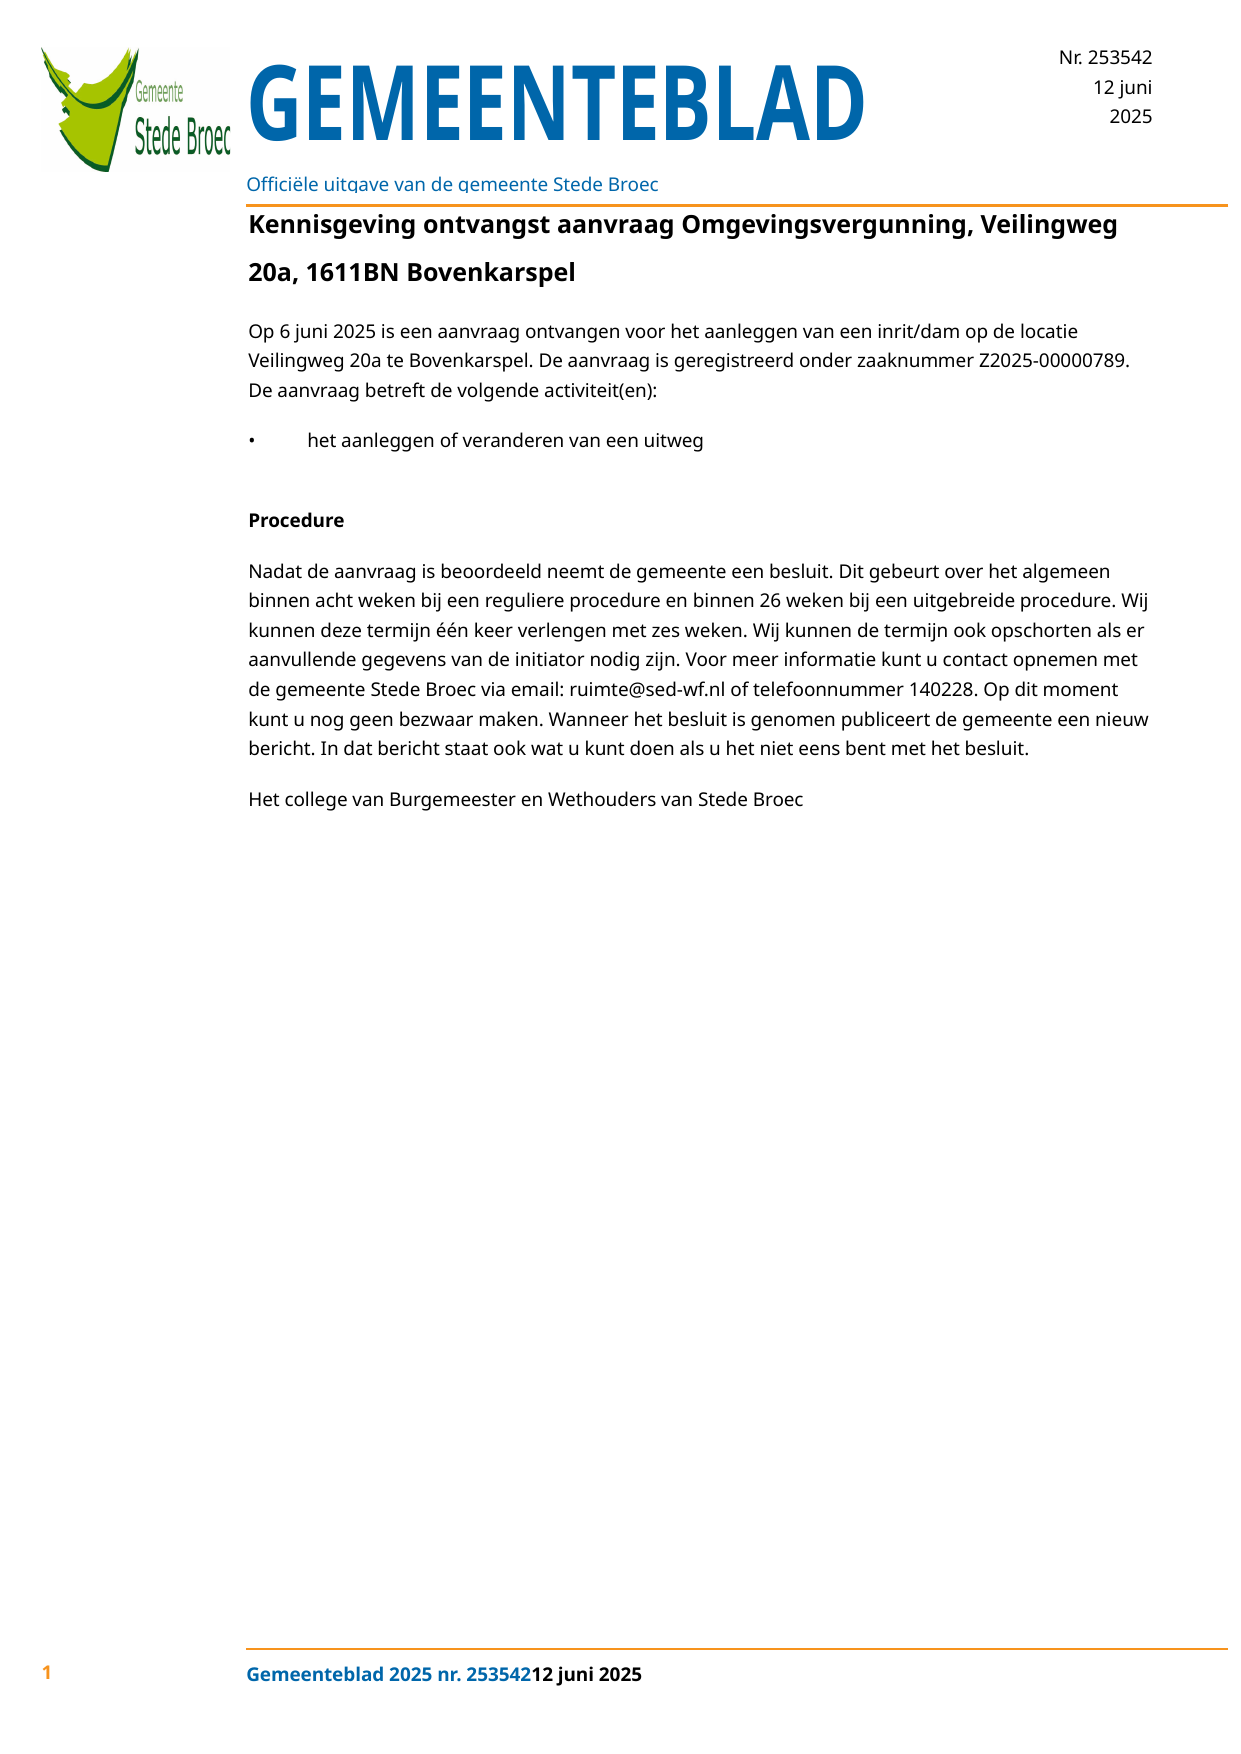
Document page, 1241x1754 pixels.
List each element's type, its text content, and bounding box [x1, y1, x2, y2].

text Kennisgeving ontvangst aanvraag Omgevingsvergunning, Veilingweg 20a, 1611BN Bovenkarspel [248, 207, 1152, 288]
text Nadat de aanvraag is beoordeeld neemt de gemeente een besluit. Dit gebeurt over het algemeen binnen acht weken bij een reguliere procedure en binnen 26 weken bij een uitgebreide procedure. Wij kunnen deze termijn één keer verlengen met zes weken. Wij kunnen de termijn ook opschorten als er aanvullende gegevens van de initiator nodig zijn. Voor meer informatie kunt u contact opnemen met de gemeente Stede Broec via email: ruimte@sed-wf.nl of telefoonnummer 140228. Op dit moment kunt u nog geen bezwaar maken. Wanneer het besluit is genomen publiceert de gemeente een nieuw bericht. In dat bericht staat ook wat u kunt doen als u het niet eens bent met het besluit. [248, 558, 1152, 761]
list het aanleggen of veranderen van een uitweg [248, 427, 1152, 453]
picture [41, 47, 231, 172]
text Op 6 juni 2025 is een aanvraag ontvangen voor het aanleggen van een inrit/dam op de locatie Veilingweg 20a te Bovenkarspel. De aanvraag is geregistreerd onder zaaknummer Z2025-00000789. De aanvraag betreft de volgende activiteit(en): [248, 318, 1152, 403]
text Procedure [248, 507, 1152, 533]
text Het college van Burgemeester en Wethouders van Stede Broec [248, 786, 1152, 812]
